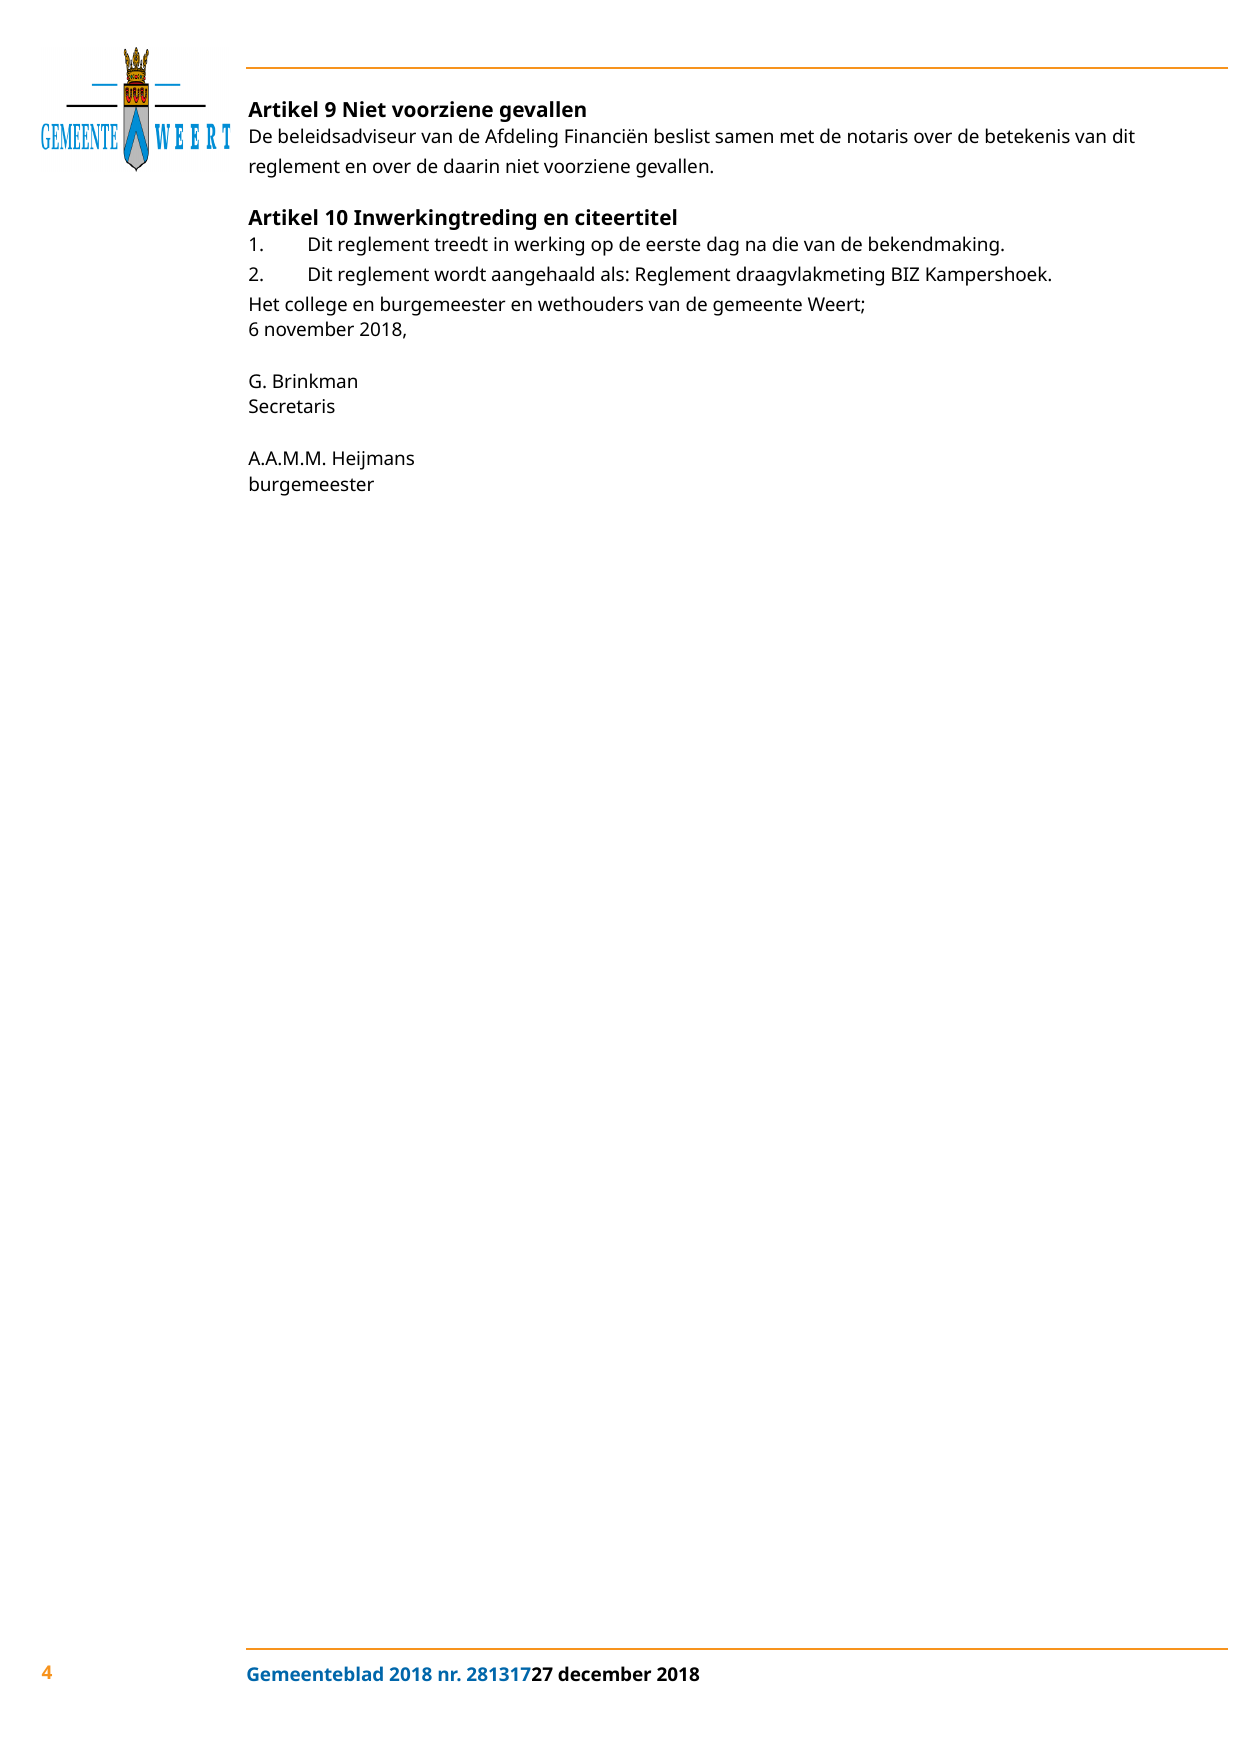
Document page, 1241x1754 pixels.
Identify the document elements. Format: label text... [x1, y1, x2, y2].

text Artikel 10 Inwerkingtreding en citeertitel [248, 203, 1152, 232]
text Secretaris [248, 394, 1152, 419]
text Artikel 9 Niet voorziene gevallen [248, 95, 1152, 123]
text burgemeester [248, 471, 1152, 497]
text Het college en burgemeester en wethouders van de gemeente Weert; [248, 291, 1152, 317]
list Dit reglement treedt in werking op de eerste dag na die van de bekendmaking. [248, 232, 1152, 257]
list Dit reglement wordt aangehaald als: Reglement draagvlakmeting BIZ Kampershoek. [248, 261, 1152, 287]
text G. Brinkman [248, 368, 1152, 394]
picture [41, 47, 231, 172]
text 6 november 2018, [248, 317, 1152, 342]
text A.A.M.M. Heijmans [248, 445, 1152, 471]
text De beleidsadviseur van de Afdeling Financiën beslist samen met de notaris over de betekenis van dit reglement en over de daarin niet voorziene gevallen. [248, 123, 1152, 178]
